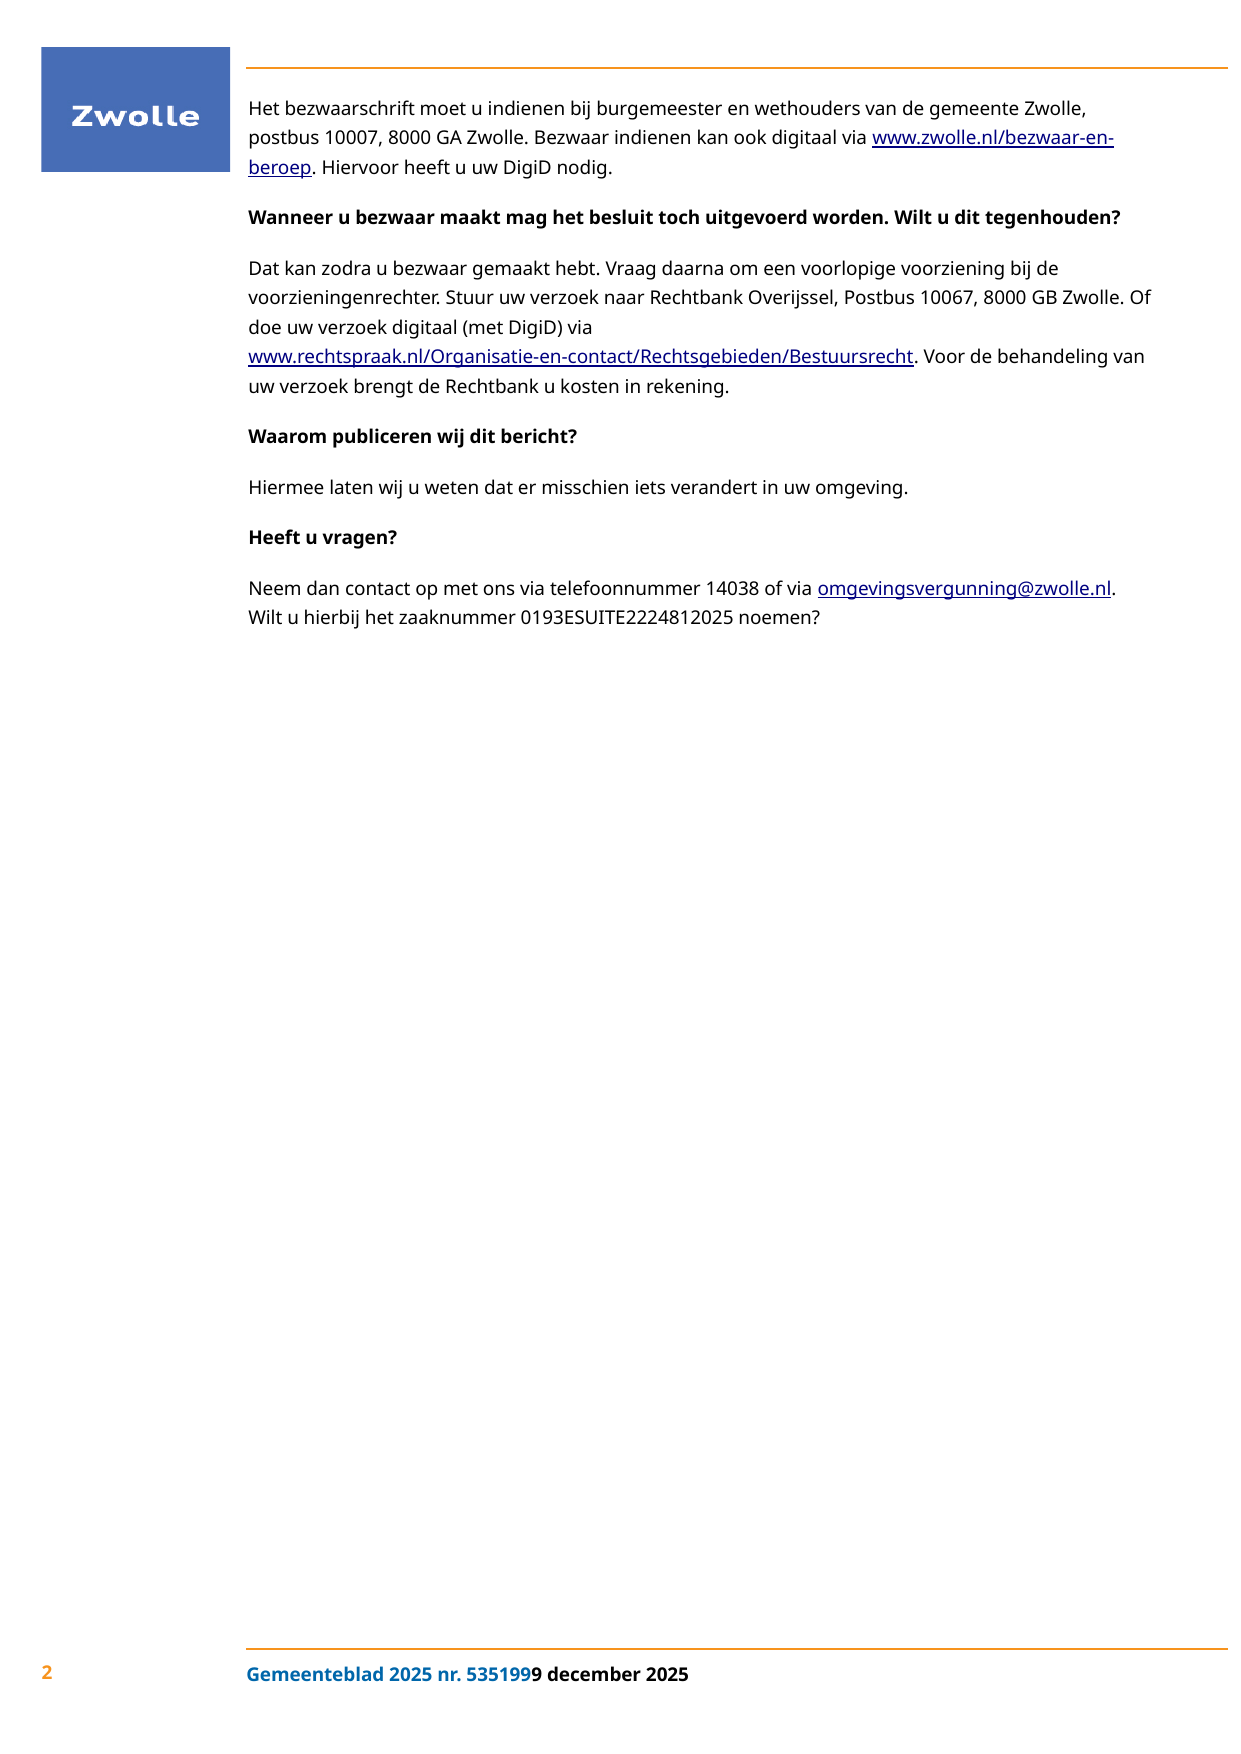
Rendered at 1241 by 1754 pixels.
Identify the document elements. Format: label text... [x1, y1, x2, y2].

text Heeft u vragen? [248, 524, 1152, 550]
text Het bezwaarschrift moet u indienen bij burgemeester en wethouders van de gemeente Zwolle, postbus 10007, 8000 GA Zwolle. Bezwaar indienen kan ook digitaal via www.zwolle.nl/bezwaar-en-beroep. Hiervoor heeft u uw DigiD nodig. [248, 95, 1152, 180]
text Hiermee laten wij u weten dat er misschien iets verandert in uw omgeving. [248, 474, 1152, 500]
text Waarom publiceren wij dit bericht? [248, 423, 1152, 449]
picture [41, 47, 231, 172]
text Neem dan contact op met ons via telefoonnummer 14038 of via omgevingsvergunning@zwolle.nl. Wilt u hierbij het zaaknummer 0193ESUITE2224812025 noemen? [248, 575, 1152, 630]
text Dat kan zodra u bezwaar gemaakt hebt. Vraag daarna om een voorlopige voorziening bij de voorzieningenrechter. Stuur uw verzoek naar Rechtbank Overijssel, Postbus 10067, 8000 GB Zwolle. Of doe uw verzoek digitaal (met DigiD) via www.rechtspraak.nl/Organisatie-en-contact/Rechtsgebieden/Bestuursrecht. Voor de behandeling van uw verzoek brengt de Rechtbank u kosten in rekening. [248, 255, 1152, 399]
text Wanneer u bezwaar maakt mag het besluit toch uitgevoerd worden. Wilt u dit tegenhouden? [248, 204, 1152, 230]
